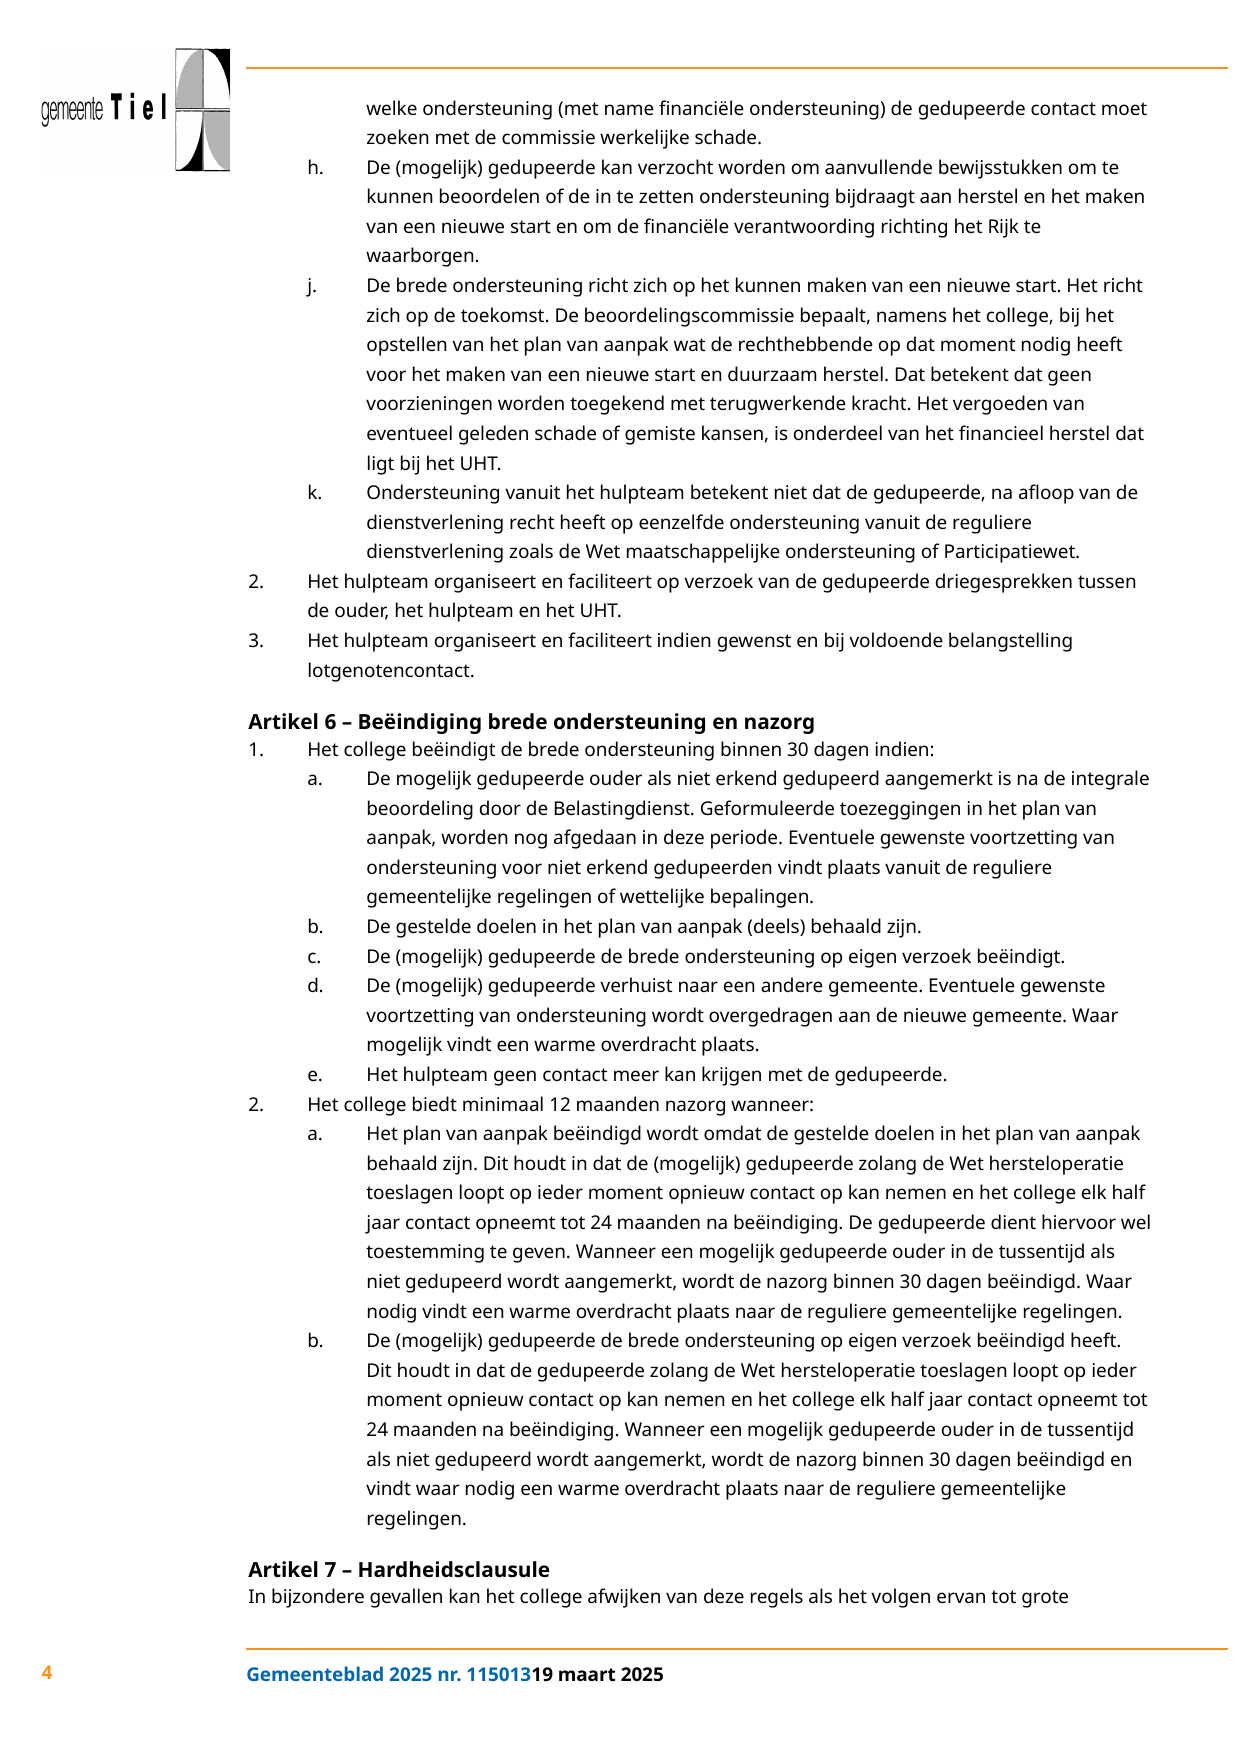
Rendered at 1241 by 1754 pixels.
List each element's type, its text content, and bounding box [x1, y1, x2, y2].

list Het hulpteam organiseert en faciliteert indien gewenst en bij voldoende belangstelling lotgenotencontact. [248, 627, 1152, 683]
list De gestelde doelen in het plan van aanpak (deels) behaald zijn. [307, 913, 1152, 939]
list Ondersteuning vanuit het hulpteam betekent niet dat de gedupeerde, na afloop van de dienstverlening recht heeft op eenzelfde ondersteuning vanuit de reguliere dienstverlening zoals de Wet maatschappelijke ondersteuning of Participatiewet. [307, 479, 1152, 564]
list Het plan van aanpak beëindigd wordt omdat de gestelde doelen in het plan van aanpak behaald zijn. Dit houdt in dat de (mogelijk) gedupeerde zolang de Wet hersteloperatie toeslagen loopt op ieder moment opnieuw contact op kan nemen en het college elk half jaar contact opneemt tot 24 maanden na beëindiging. De gedupeerde dient hiervoor wel toestemming te geven. Wanneer een mogelijk gedupeerde ouder in de tussentijd als niet gedupeerd wordt aangemerkt, wordt de nazorg binnen 30 dagen beëindigd. Waar nodig vindt een warme overdracht plaats naar de reguliere gemeentelijke regelingen. [307, 1120, 1152, 1323]
list De (mogelijk) gedupeerde kan verzocht worden om aanvullende bewijsstukken om te kunnen beoordelen of de in te zetten ondersteuning bijdraagt aan herstel en het maken van een nieuwe start en om de financiële verantwoording richting het Rijk te waarborgen. [307, 154, 1152, 268]
list De (mogelijk) gedupeerde de brede ondersteuning op eigen verzoek beëindigd heeft. Dit houdt in dat de gedupeerde zolang de Wet hersteloperatie toeslagen loopt op ieder moment opnieuw contact op kan nemen en het college elk half jaar contact opneemt tot 24 maanden na beëindiging. Wanneer een mogelijk gedupeerde ouder in de tussentijd als niet gedupeerd wordt aangemerkt, wordt de nazorg binnen 30 dagen beëindigd en vindt waar nodig een warme overdracht plaats naar de reguliere gemeentelijke regelingen. [307, 1327, 1152, 1531]
list Het college beëindigt de brede ondersteuning binnen 30 dagen indien: [248, 736, 1152, 761]
list De (mogelijk) gedupeerde de brede ondersteuning op eigen verzoek beëindigt. [307, 943, 1152, 968]
list Het hulpteam geen contact meer kan krijgen met de gedupeerde. [307, 1061, 1152, 1087]
list De brede ondersteuning richt zich op het kunnen maken van een nieuwe start. Het richt zich op de toekomst. De beoordelingscommissie bepaalt, namens het college, bij het opstellen van het plan van aanpak wat de rechthebbende op dat moment nodig heeft voor het maken van een nieuwe start en duurzaam herstel. Dat betekent dat geen voorzieningen worden toegekend met terugwerkende kracht. Het vergoeden van eventueel geleden schade of gemiste kansen, is onderdeel van het financieel herstel dat ligt bij het UHT. [307, 272, 1152, 476]
list Het college biedt minimaal 12 maanden nazorg wanneer: [248, 1091, 1152, 1116]
picture [41, 47, 231, 172]
list welke ondersteuning (met name financiële ondersteuning) de gedupeerde contact moet zoeken met de commissie werkelijke schade. [307, 95, 1152, 150]
list De mogelijk gedupeerde ouder als niet erkend gedupeerd aangemerkt is na de integrale beoordeling door de Belastingdienst. Geformuleerde toezeggingen in het plan van aanpak, worden nog afgedaan in deze periode. Eventuele gewenste voortzetting van ondersteuning voor niet erkend gedupeerden vindt plaats vanuit de reguliere gemeentelijke regelingen of wettelijke bepalingen. [307, 765, 1152, 909]
text Artikel 6 – Beëindiging brede ondersteuning en nazorg [248, 707, 1152, 736]
list De (mogelijk) gedupeerde verhuist naar een andere gemeente. Eventuele gewenste voortzetting van ondersteuning wordt overgedragen aan de nieuwe gemeente. Waar mogelijk vindt een warme overdracht plaats. [307, 972, 1152, 1057]
text Artikel 7 – Hardheidsclausule [248, 1555, 1152, 1584]
text In bijzondere gevallen kan het college afwijken van deze regels als het volgen ervan tot grote [248, 1584, 1152, 1609]
list Het hulpteam organiseert en faciliteert op verzoek van de gedupeerde driegesprekken tussen de ouder, het hulpteam en het UHT. [248, 568, 1152, 623]
